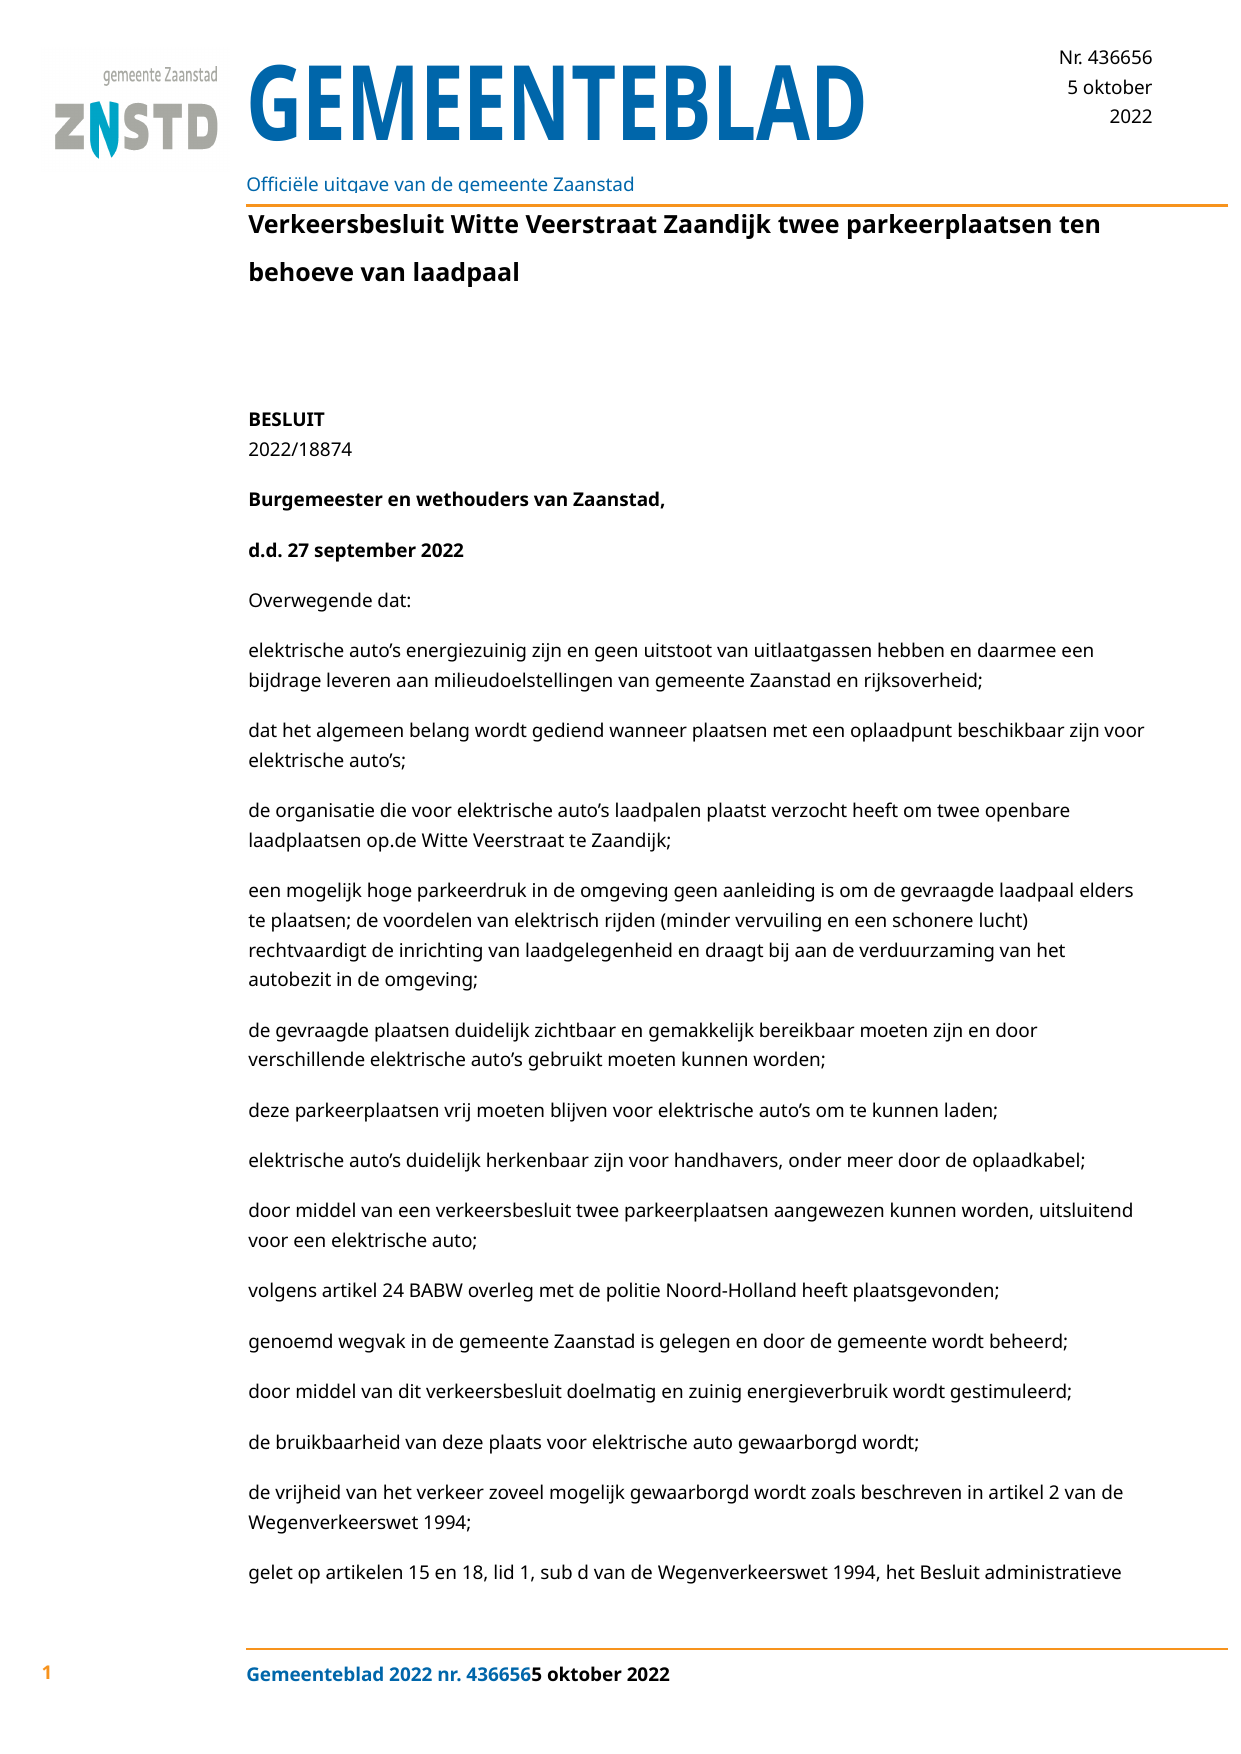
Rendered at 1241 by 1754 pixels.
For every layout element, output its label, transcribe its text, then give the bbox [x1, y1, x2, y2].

text volgens artikel 24 BABW overleg met de politie Noord-Holland heeft plaatsgevonden; [248, 1278, 1152, 1303]
text gelet op artikelen 15 en 18, lid 1, sub d van de Wegenverkeerswet 1994, het Besluit administratieve [248, 1559, 1152, 1585]
text 2022/18874 [248, 436, 1152, 462]
text deze parkeerplaatsen vrij moeten blijven voor elektrische auto’s om te kunnen laden; [248, 1097, 1152, 1122]
text elektrische auto’s duidelijk herkenbaar zijn voor handhavers, onder meer door de oplaadkabel; [248, 1147, 1152, 1173]
picture [41, 47, 231, 172]
text door middel van een verkeersbesluit twee parkeerplaatsen aangewezen kunnen worden, uitsluitend voor een elektrische auto; [248, 1198, 1152, 1253]
text d.d. 27 september 2022 [248, 537, 1152, 562]
text de bruikbaarheid van deze plaats voor elektrische auto gewaarborgd wordt; [248, 1429, 1152, 1454]
text Verkeersbesluit Witte Veerstraat Zaandijk twee parkeerplaatsen ten behoeve van laadpaal [248, 207, 1152, 288]
text de vrijheid van het verkeer zoveel mogelijk gewaarborgd wordt zoals beschreven in artikel 2 van de Wegenverkeerswet 1994; [248, 1479, 1152, 1534]
text elektrische auto’s energiezuinig zijn en geen uitstoot van uitlaatgassen hebben en daarmee een bijdrage leveren aan milieudoelstellingen van gemeente Zaanstad en rijksoverheid; [248, 638, 1152, 693]
text dat het algemeen belang wordt gediend wanneer plaatsen met een oplaadpunt beschikbaar zijn voor elektrische auto’s; [248, 718, 1152, 773]
text door middel van dit verkeersbesluit doelmatig en zuinig energieverbruik wordt gestimuleerd; [248, 1378, 1152, 1404]
text BESLUIT [248, 406, 1152, 432]
text Burgemeester en wethouders van Zaanstad, [248, 486, 1152, 512]
text Overwegende dat: [248, 587, 1152, 613]
text de organisatie die voor elektrische auto’s laadpalen plaatst verzocht heeft om twee openbare laadplaatsen op.de Witte Veerstraat te Zaandijk; [248, 798, 1152, 853]
text de gevraagde plaatsen duidelijk zichtbaar en gemakkelijk bereikbaar moeten zijn en door verschillende elektrische auto’s gebruikt moeten kunnen worden; [248, 1017, 1152, 1072]
text een mogelijk hoge parkeerdruk in de omgeving geen aanleiding is om de gevraagde laadpaal elders te plaatsen; de voordelen van elektrisch rijden (minder vervuiling en een schonere lucht) rechtvaardigt de inrichting van laadgelegenheid en draagt bij aan de verduurzaming van het autobezit in de omgeving; [248, 878, 1152, 992]
text genoemd wegvak in de gemeente Zaanstad is gelegen en door de gemeente wordt beheerd; [248, 1328, 1152, 1354]
